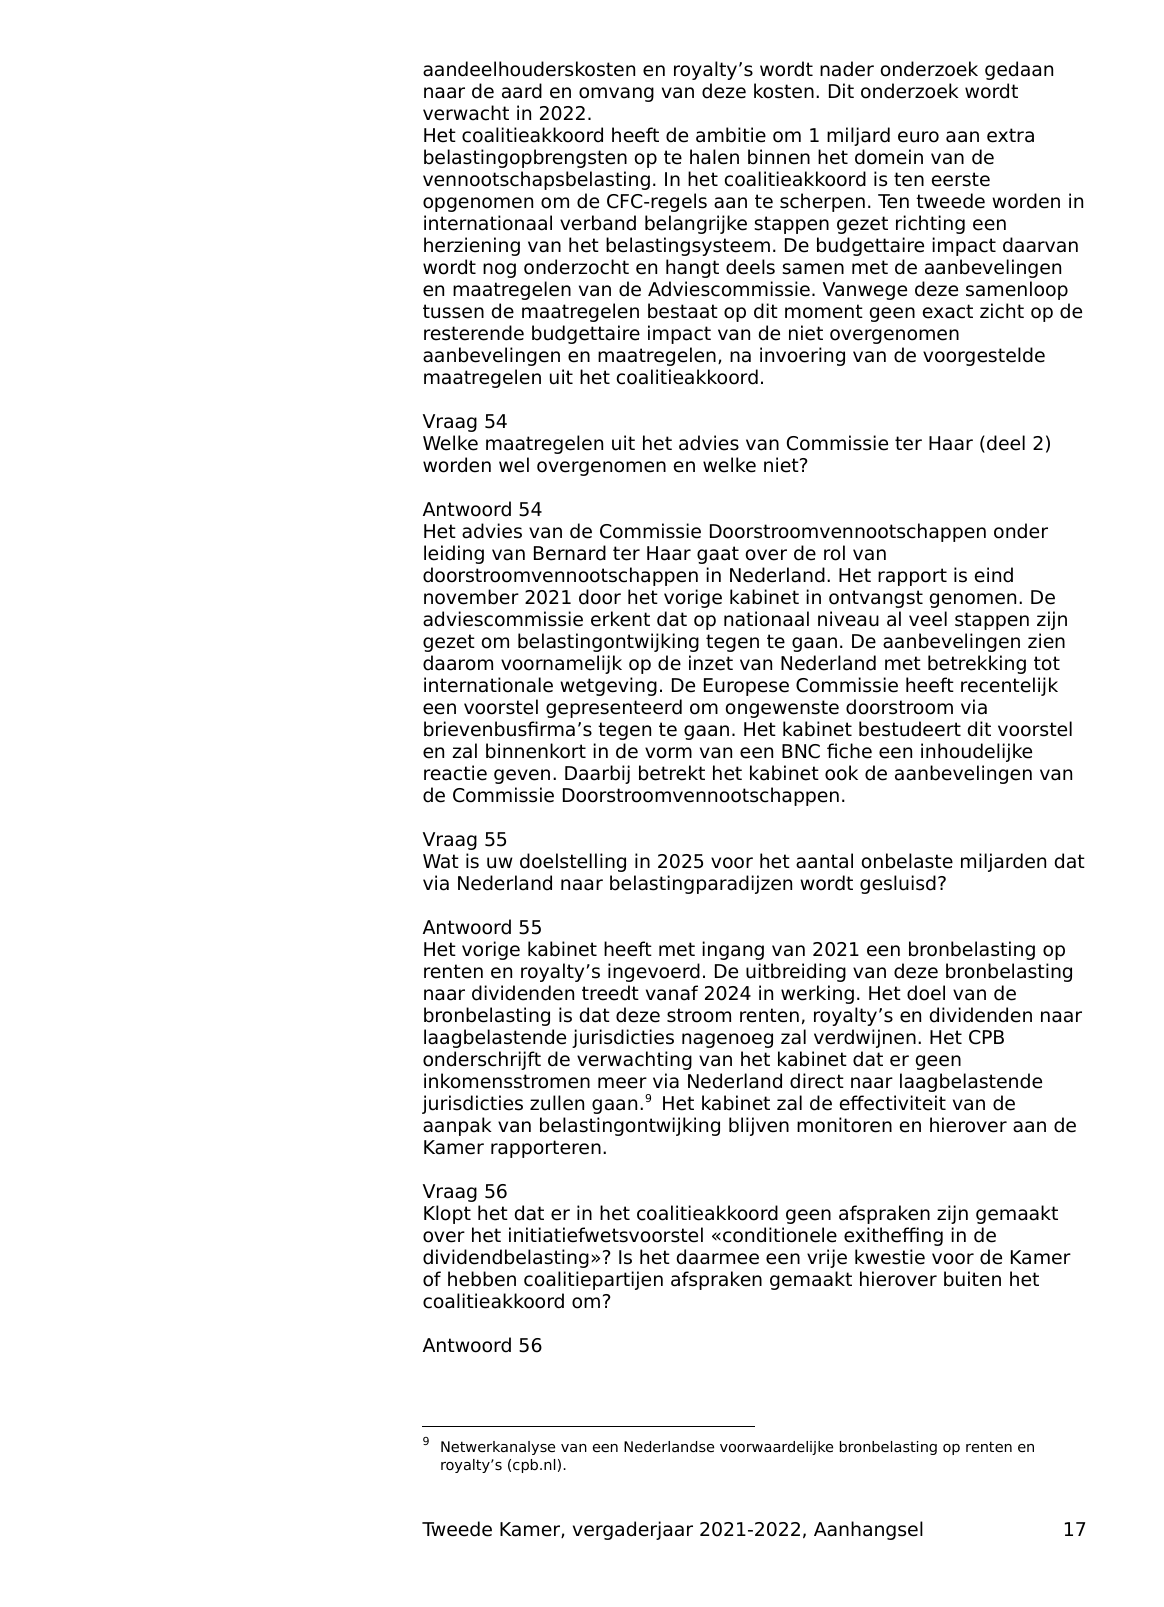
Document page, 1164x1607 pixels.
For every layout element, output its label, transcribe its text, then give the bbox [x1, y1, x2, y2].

text Het advies van de Commissie Doorstroomvennootschappen onder leiding van Bernard ter Haar gaat over de rol van doorstroomvennootschappen in Nederland. Het rapport is eind november 2021 door het vorige kabinet in ontvangst genomen. De adviescommissie erkent dat op nationaal niveau al veel stappen zijn gezet om belastingontwijking tegen te gaan. De aanbevelingen zien daarom voornamelijk op de inzet van Nederland met betrekking tot internationale wetgeving. De Europese Commissie heeft recentelijk een voorstel gepresenteerd om ongewenste doorstroom via brievenbusfirma’s tegen te gaan. Het kabinet bestudeert dit voorstel en zal binnenkort in de vorm van een BNC fiche een inhoudelijke reactie geven. Daarbij betrekt het kabinet ook de aanbevelingen van de Commissie Doorstroomvennootschappen. [422, 521, 1087, 807]
text Vraag 56 [422, 1181, 1087, 1203]
text Het coalitieakkoord heeft de ambitie om 1 miljard euro aan extra belastingopbrengsten op te halen binnen het domein van de vennootschapsbelasting. In het coalitieakkoord is ten eerste opgenomen om de CFC-regels aan te scherpen. Ten tweede worden in internationaal verband belangrijke stappen gezet richting een herziening van het belastingsysteem. De budgettaire impact daarvan wordt nog onderzocht en hangt deels samen met de aanbevelingen en maatregelen van de Adviescommissie. Vanwege deze samenloop tussen de maatregelen bestaat op dit moment geen exact zicht op de resterende budgettaire impact van de niet overgenomen aanbevelingen en maatregelen, na invoering van de voorgestelde maatregelen uit het coalitieakkoord. [422, 125, 1087, 389]
text Vraag 55 [422, 829, 1087, 851]
text aandeelhouderskosten en royalty’s wordt nader onderzoek gedaan naar de aard en omvang van deze kosten. Dit onderzoek wordt verwacht in 2022. [422, 59, 1087, 125]
text Klopt het dat er in het coalitieakkoord geen afspraken zijn gemaakt over het initiatiefwetsvoorstel «conditionele exitheffing in de dividendbelasting»? Is het daarmee een vrije kwestie voor de Kamer of hebben coalitiepartijen afspraken gemaakt hierover buiten het coalitieakkoord om? [422, 1203, 1087, 1313]
text Welke maatregelen uit het advies van Commissie ter Haar (deel 2) worden wel overgenomen en welke niet? [422, 433, 1087, 477]
text Wat is uw doelstelling in 2025 voor het aantal onbelaste miljarden dat via Nederland naar belastingparadijzen wordt gesluisd? [422, 851, 1087, 895]
text Antwoord 54 [422, 499, 1087, 521]
text Antwoord 56 [422, 1335, 1087, 1357]
text Het vorige kabinet heeft met ingang van 2021 een bronbelasting op renten en royalty’s ingevoerd. De uitbreiding van deze bronbelasting naar dividenden treedt vanaf 2024 in werking. Het doel van de bronbelasting is dat deze stroom renten, royalty’s en dividenden naar laagbelastende jurisdicties nagenoeg zal verdwijnen. Het CPB onderschrijft de verwachting van het kabinet dat er geen inkomensstromen meer via Nederland direct naar laagbelastende jurisdicties zullen gaan. Het kabinet zal de effectiviteit van de aanpak van belastingontwijking blijven monitoren en hierover aan de Kamer rapporteren. [422, 939, 1087, 1159]
text Netwerkanalyse van een Nederlandse voorwaardelijke bronbelasting op renten en royalty’s (cpb.nl). [422, 1435, 1087, 1474]
text Antwoord 55 [422, 917, 1087, 939]
text Vraag 54 [422, 411, 1087, 433]
